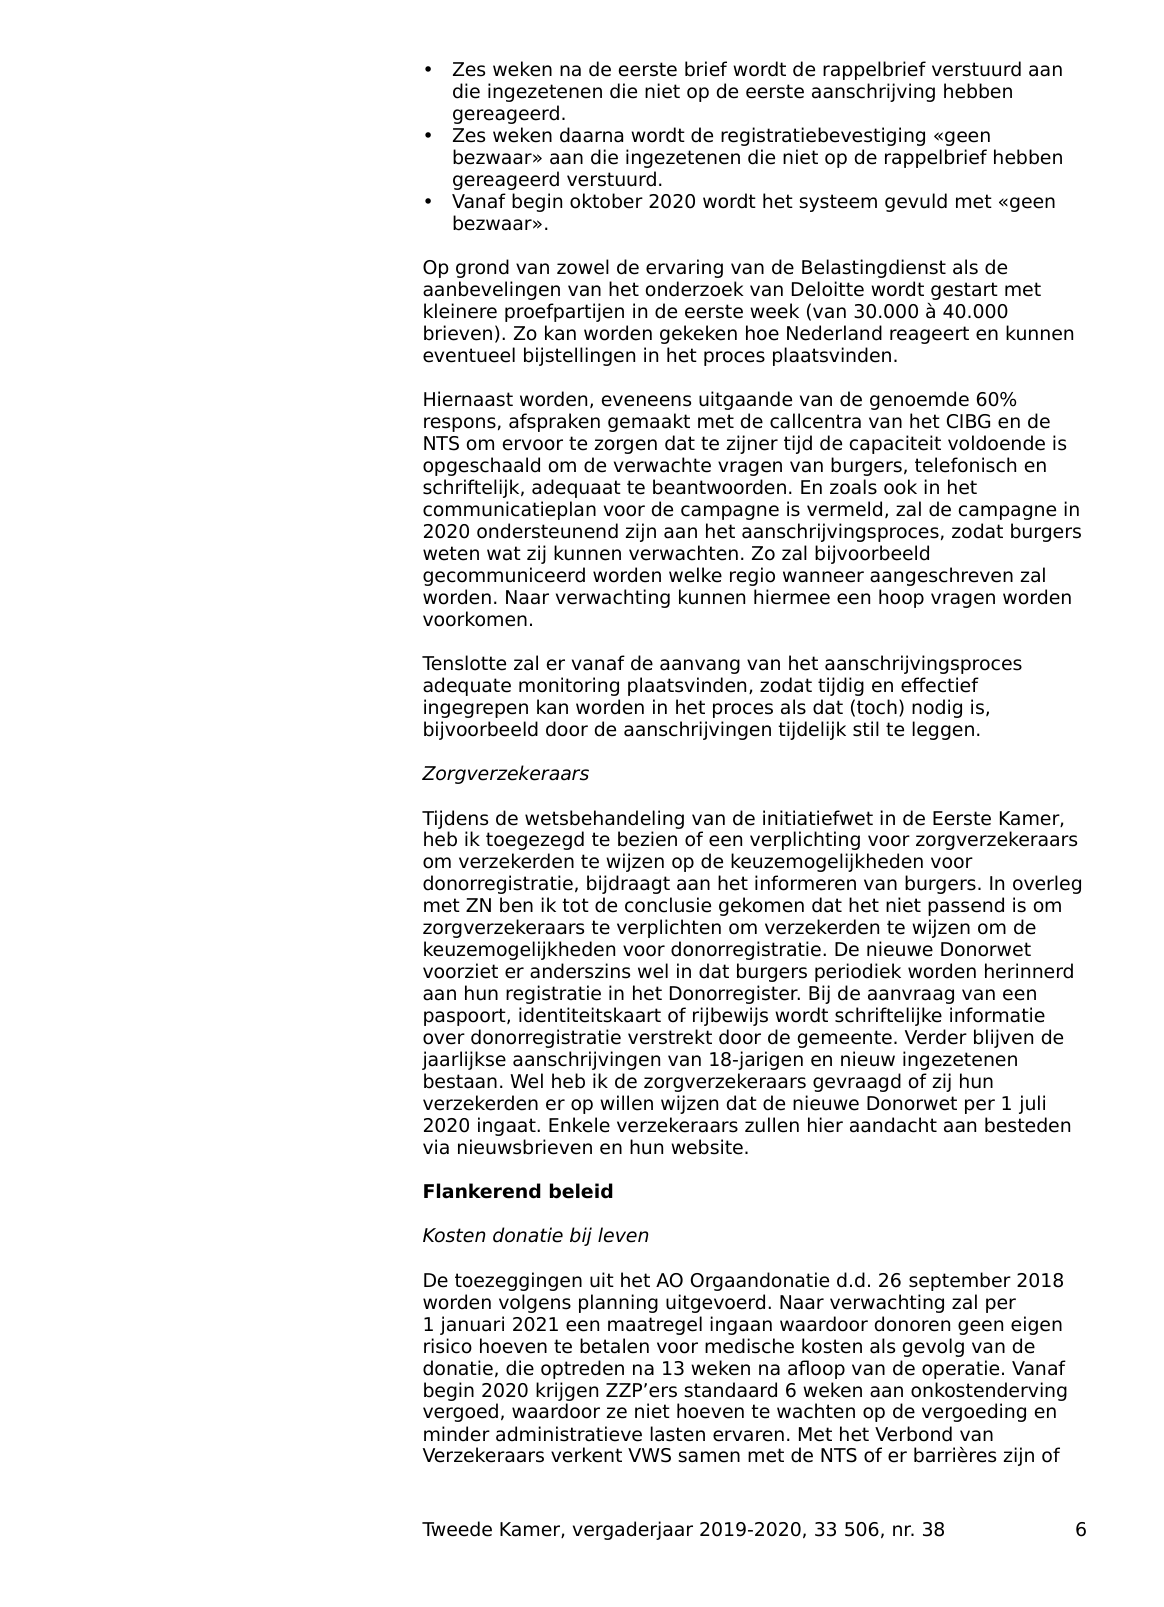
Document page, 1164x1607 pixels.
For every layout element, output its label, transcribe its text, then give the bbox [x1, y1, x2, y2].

text • Zes weken daarna wordt de registratiebevestiging «geen bezwaar» aan die ingezetenen die niet op de rappelbrief hebben gereageerd verstuurd. [422, 125, 1087, 191]
subtitle Zorgverzekeraars [422, 763, 1087, 785]
text Tijdens de wetsbehandeling van de initiatiefwet in de Eerste Kamer, heb ik toegezegd te bezien of een verplichting voor zorgverzekeraars om verzekerden te wijzen op de keuzemogelijkheden voor donorregistratie, bijdraagt aan het informeren van burgers. In overleg met ZN ben ik tot de conclusie gekomen dat het niet passend is om zorgverzekeraars te verplichten om verzekerden te wijzen om de keuzemogelijkheden voor donorregistratie. De nieuwe Donorwet voorziet er anderszins wel in dat burgers periodiek worden herinnerd aan hun registratie in het Donorregister. Bij de aanvraag van een paspoort, identiteitskaart of rijbewijs wordt schriftelijke informatie over donorregistratie verstrekt door de gemeente. Verder blijven de jaarlijkse aanschrijvingen van 18-jarigen en nieuw ingezetenen bestaan. Wel heb ik de zorgverzekeraars gevraagd of zij hun verzekerden er op willen wijzen dat de nieuwe Donorwet per 1 juli 2020 ingaat. Enkele verzekeraars zullen hier aandacht aan besteden via nieuwsbrieven en hun website. [422, 807, 1087, 1159]
subtitle Flankerend beleid [422, 1181, 1087, 1203]
text Op grond van zowel de ervaring van de Belastingdienst als de aanbevelingen van het onderzoek van Deloitte wordt gestart met kleinere proefpartijen in de eerste week (van 30.000 à 40.000 brieven). Zo kan worden gekeken hoe Nederland reageert en kunnen eventueel bijstellingen in het proces plaatsvinden. [422, 257, 1087, 367]
text Tenslotte zal er vanaf de aanvang van het aanschrijvingsproces adequate monitoring plaatsvinden, zodat tijdig en effectief ingegrepen kan worden in het proces als dat (toch) nodig is, bijvoorbeeld door de aanschrijvingen tijdelijk stil te leggen. [422, 653, 1087, 741]
text De toezeggingen uit het AO Orgaandonatie d.d. 26 september 2018 worden volgens planning uitgevoerd. Naar verwachting zal per 1 januari 2021 een maatregel ingaan waardoor donoren geen eigen risico hoeven te betalen voor medische kosten als gevolg van de donatie, die optreden na 13 weken na afloop van de operatie. Vanaf begin 2020 krijgen ZZP’ers standaard 6 weken aan onkostenderving vergoed, waardoor ze niet hoeven te wachten op de vergoeding en minder administratieve lasten ervaren. Met het Verbond van Verzekeraars verkent VWS samen met de NTS of er barrières zijn of [422, 1269, 1087, 1467]
text Hiernaast worden, eveneens uitgaande van de genoemde 60% respons, afspraken gemaakt met de callcentra van het CIBG en de NTS om ervoor te zorgen dat te zijner tijd de capaciteit voldoende is opgeschaald om de verwachte vragen van burgers, telefonisch en schriftelijk, adequaat te beantwoorden. En zoals ook in het communicatieplan voor de campagne is vermeld, zal de campagne in 2020 ondersteunend zijn aan het aanschrijvingsproces, zodat burgers weten wat zij kunnen verwachten. Zo zal bijvoorbeeld gecommuniceerd worden welke regio wanneer aangeschreven zal worden. Naar verwachting kunnen hiermee een hoop vragen worden voorkomen. [422, 389, 1087, 631]
text • Vanaf begin oktober 2020 wordt het systeem gevuld met «geen bezwaar». [422, 191, 1087, 235]
subtitle Kosten donatie bij leven [422, 1225, 1087, 1247]
text • Zes weken na de eerste brief wordt de rappelbrief verstuurd aan die ingezetenen die niet op de eerste aanschrijving hebben gereageerd. [422, 59, 1087, 125]
